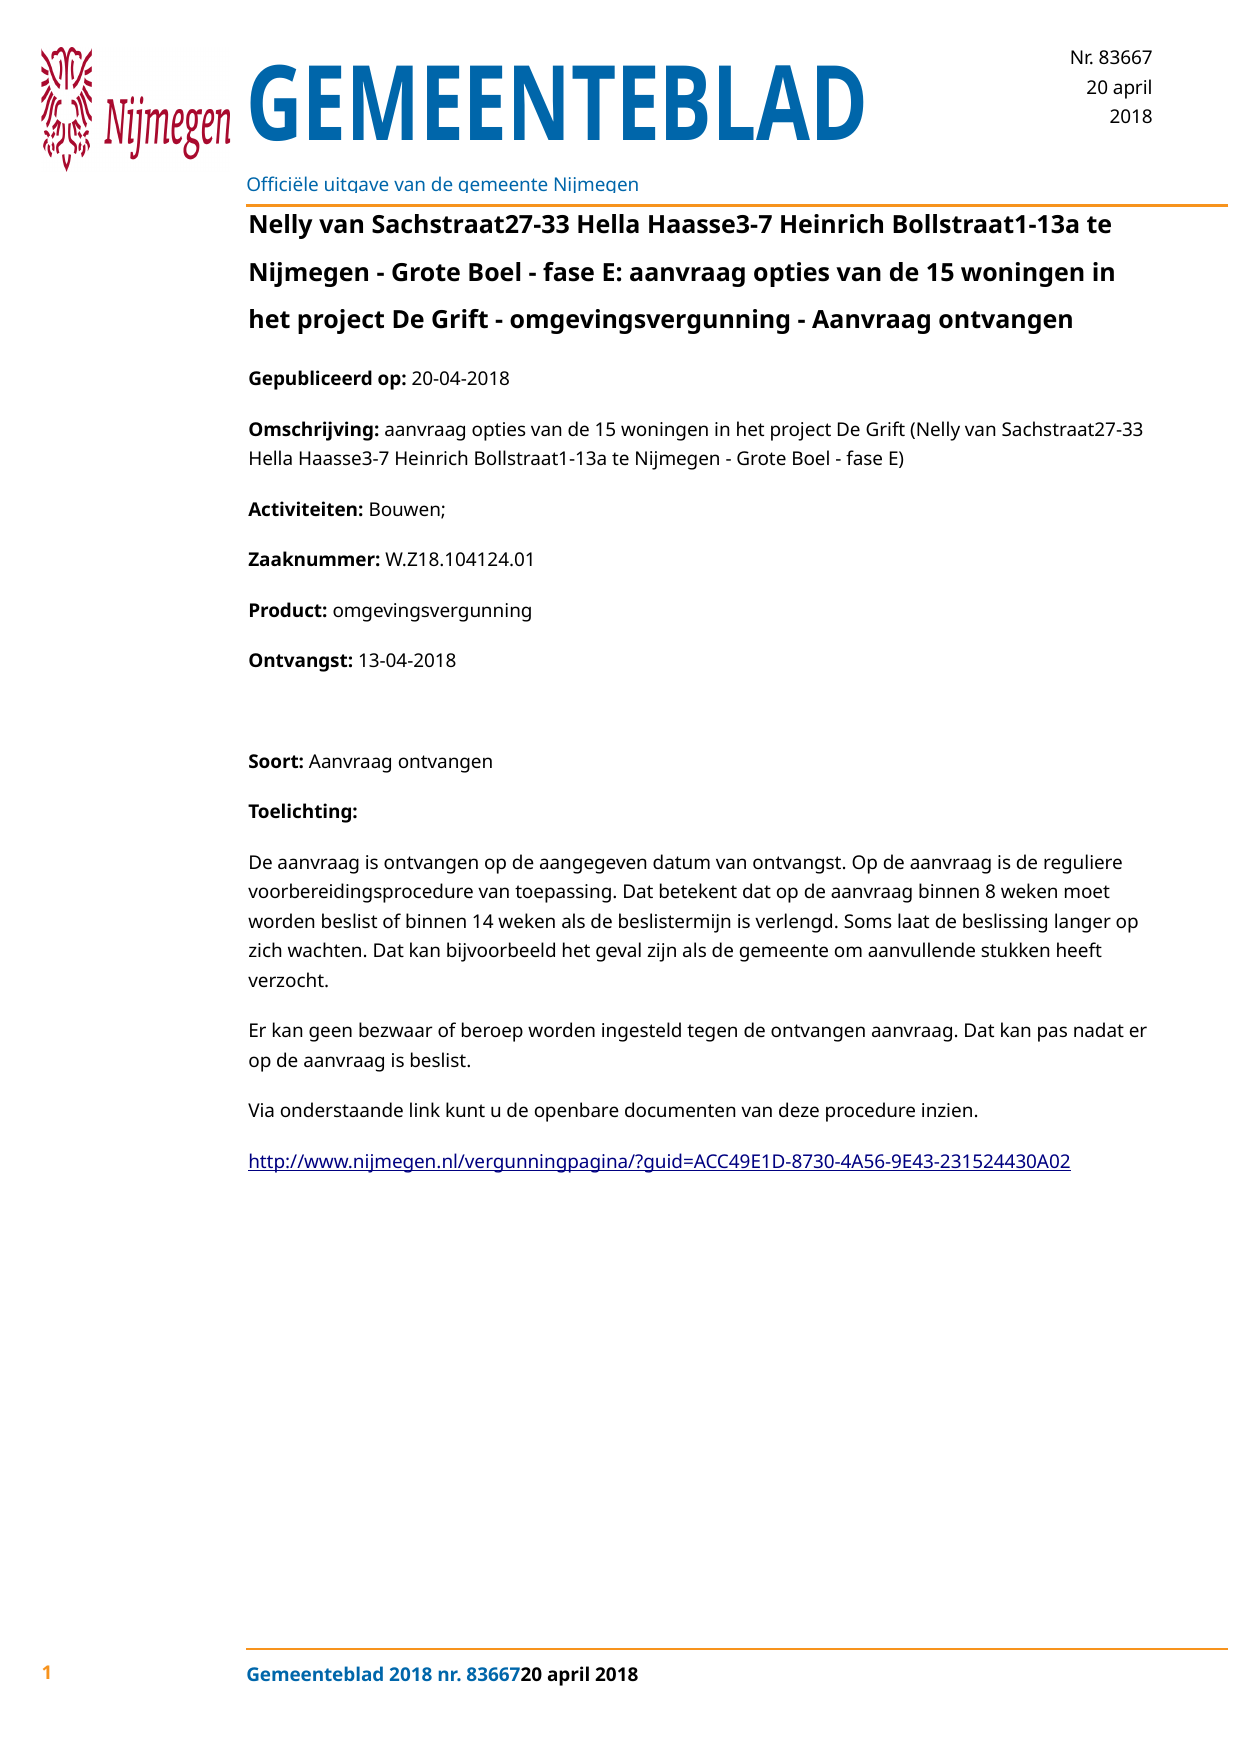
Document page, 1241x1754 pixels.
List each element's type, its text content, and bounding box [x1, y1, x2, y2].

text http://www.nijmegen.nl/vergunningpagina/?guid=ACC49E1D-8730-4A56-9E43-231524430A02 [248, 1148, 1152, 1174]
text Zaaknummer: W.Z18.104124.01 [248, 546, 1152, 572]
text Nelly van Sachstraat27-33 Hella Haasse3-7 Heinrich Bollstraat1-13a te Nijmegen - Grote Boel - fase E: aanvraag opties van de 15 woningen in het project De Grift - omgevingsvergunning - Aanvraag ontvangen [248, 207, 1152, 336]
text Ontvangst: 13-04-2018 [248, 647, 1152, 673]
picture [41, 47, 231, 172]
text Activiteiten: Bouwen; [248, 496, 1152, 522]
text Er kan geen bezwaar of beroep worden ingesteld tegen de ontvangen aanvraag. Dat kan pas nadat er op de aanvraag is beslist. [248, 1018, 1152, 1073]
text Via onderstaande link kunt u de openbare documenten van deze procedure inzien. [248, 1098, 1152, 1123]
text Soort: Aanvraag ontvangen [248, 748, 1152, 774]
text Gepubliceerd op: 20-04-2018 [248, 366, 1152, 391]
text De aanvraag is ontvangen op de aangegeven datum van ontvangst. Op de aanvraag is de reguliere voorbereidingsprocedure van toepassing. Dat betekent dat op de aanvraag binnen 8 weken moet worden beslist of binnen 14 weken als de beslistermijn is verlengd. Soms laat de beslissing langer op zich wachten. Dat kan bijvoorbeeld het geval zijn als de gemeente om aanvullende stukken heeft verzocht. [248, 849, 1152, 993]
text Product: omgevingsvergunning [248, 597, 1152, 622]
text Toelichting: [248, 798, 1152, 824]
text Omschrijving: aanvraag opties van de 15 woningen in het project De Grift (Nelly van Sachstraat27-33 Hella Haasse3-7 Heinrich Bollstraat1-13a te Nijmegen - Grote Boel - fase E) [248, 416, 1152, 471]
